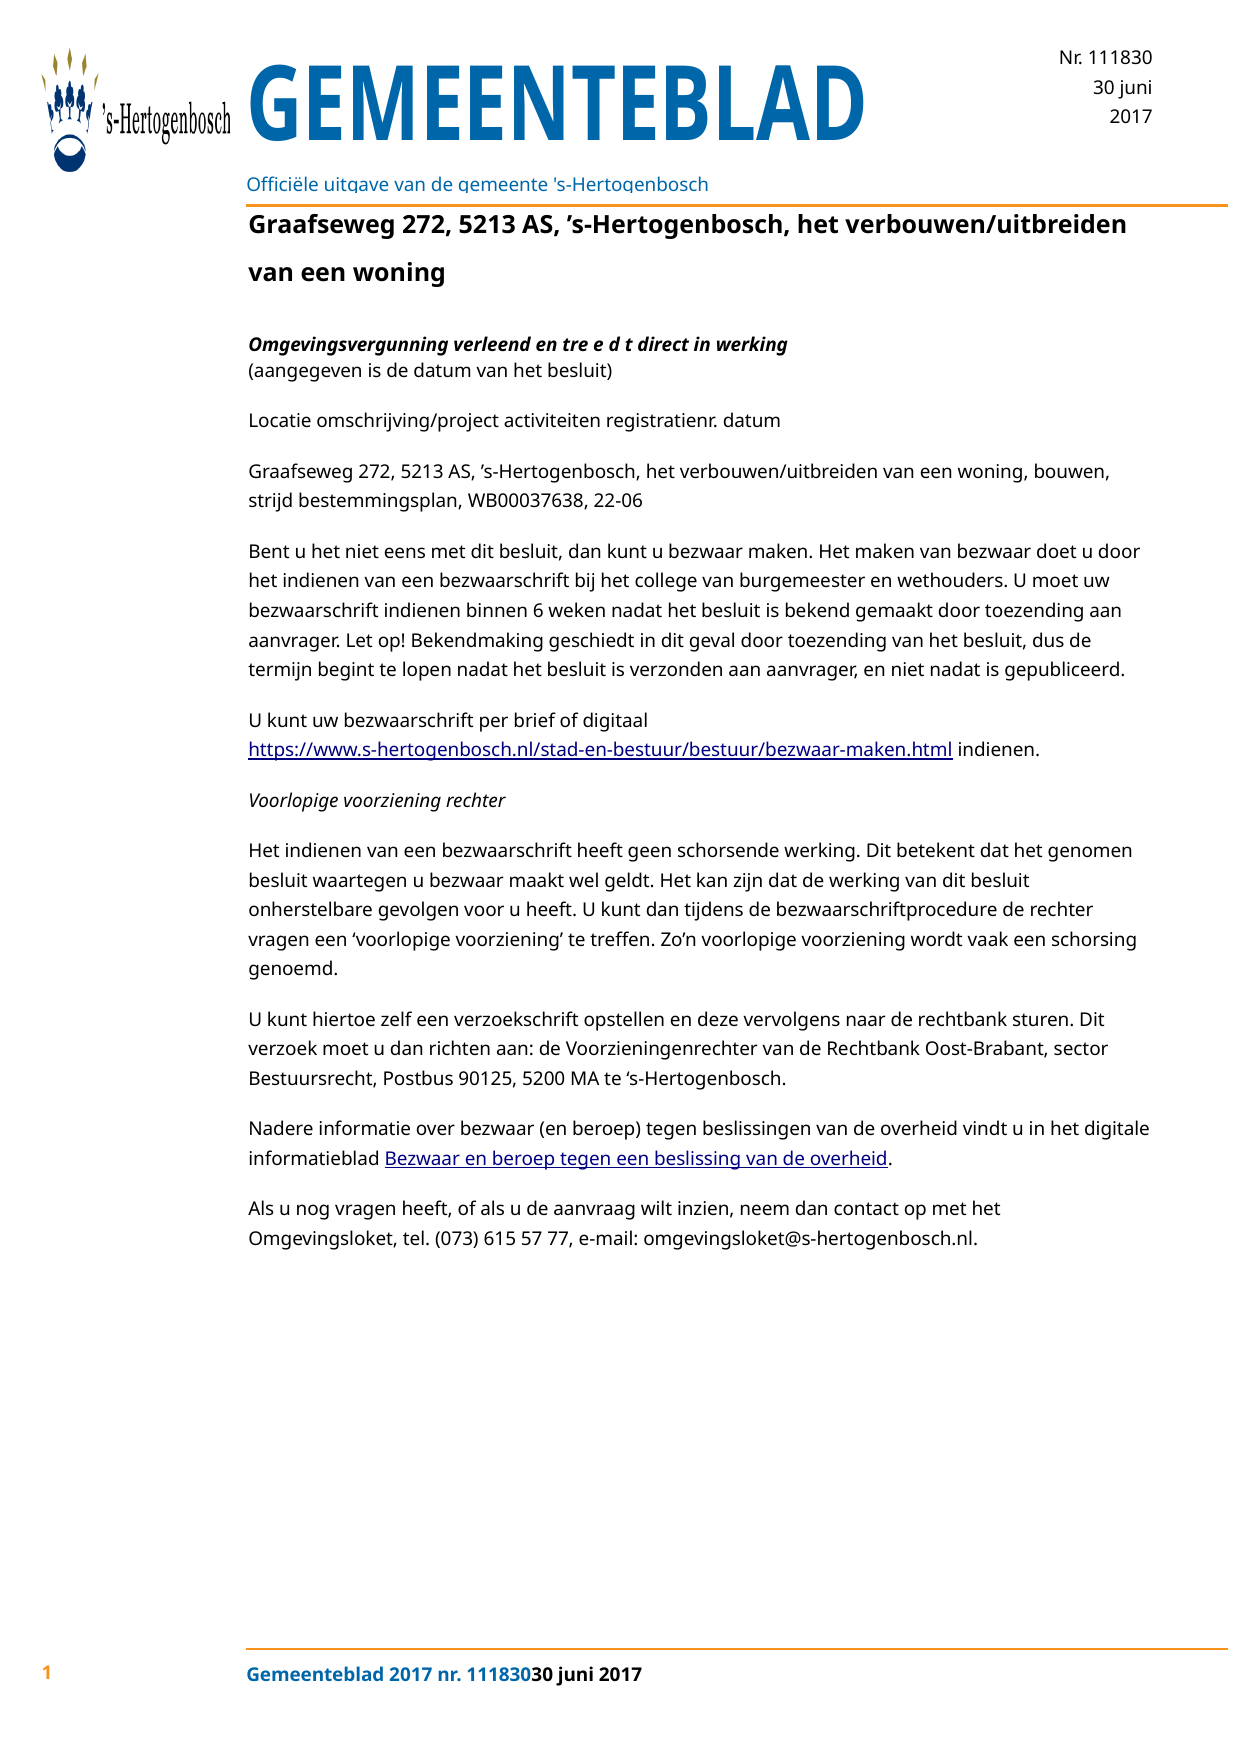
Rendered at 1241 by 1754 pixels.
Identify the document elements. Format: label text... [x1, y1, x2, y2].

text Locatie omschrijving/project activiteiten registratienr. datum [248, 408, 1152, 433]
text U kunt hiertoe zelf een verzoekschrift opstellen en deze vervolgens naar de rechtbank sturen. Dit verzoek moet u dan richten aan: de Voorzieningenrechter van de Rechtbank Oost-Brabant, sector Bestuursrecht, Postbus 90125, 5200 MA te ‘s-Hertogenbosch. [248, 1006, 1152, 1091]
text Graafseweg 272, 5213 AS, ’s-Hertogenbosch, het verbouwen/uitbreiden van een woning, bouwen, strijd bestemmingsplan, WB00037638, 22-06 [248, 458, 1152, 513]
text Nadere informatie over bezwaar (en beroep) tegen beslissingen van de overheid vindt u in het digitale informatieblad Bezwaar en beroep tegen een beslissing van de overheid. [248, 1116, 1152, 1171]
text Het indienen van een bezwaarschrift heeft geen schorsende werking. Dit betekent dat het genomen besluit waartegen u bezwaar maakt wel geldt. Het kan zijn dat de werking van dit besluit onherstelbare gevolgen voor u heeft. U kunt dan tijdens de bezwaarschriftprocedure de rechter vragen een ‘voorlopige voorziening’ te treffen. Zo’n voorlopige voorziening wordt vaak een schorsing genoemd. [248, 837, 1152, 981]
text (aangegeven is de datum van het besluit) [248, 357, 1152, 383]
text Graafseweg 272, 5213 AS, ’s-Hertogenbosch, het verbouwen/uitbreiden van een woning [248, 207, 1152, 288]
text U kunt uw bezwaarschrift per brief of digitaal https://www.s-hertogenbosch.nl/stad-en-bestuur/bestuur/bezwaar-maken.html indienen. [248, 707, 1152, 762]
text Voorlopige voorziening rechter [248, 787, 1152, 812]
text Omgevingsvergunning verleend en tre e d t direct in werking [248, 331, 1152, 357]
text Bent u het niet eens met dit besluit, dan kunt u bezwaar maken. Het maken van bezwaar doet u door het indienen van een bezwaarschrift bij het college van burgemeester en wethouders. U moet uw bezwaarschrift indienen binnen 6 weken nadat het besluit is bekend gemaakt door toezending aan aanvrager. Let op! Bekendmaking geschiedt in dit geval door toezending van het besluit, dus de termijn begint te lopen nadat het besluit is verzonden aan aanvrager, en niet nadat is gepubliceerd. [248, 538, 1152, 682]
text Als u nog vragen heeft, of als u de aanvraag wilt inzien, neem dan contact op met het Omgevingsloket, tel. (073) 615 57 77, e-mail: omgevingsloket@s-hertogenbosch.nl. [248, 1196, 1152, 1251]
picture [41, 47, 231, 172]
